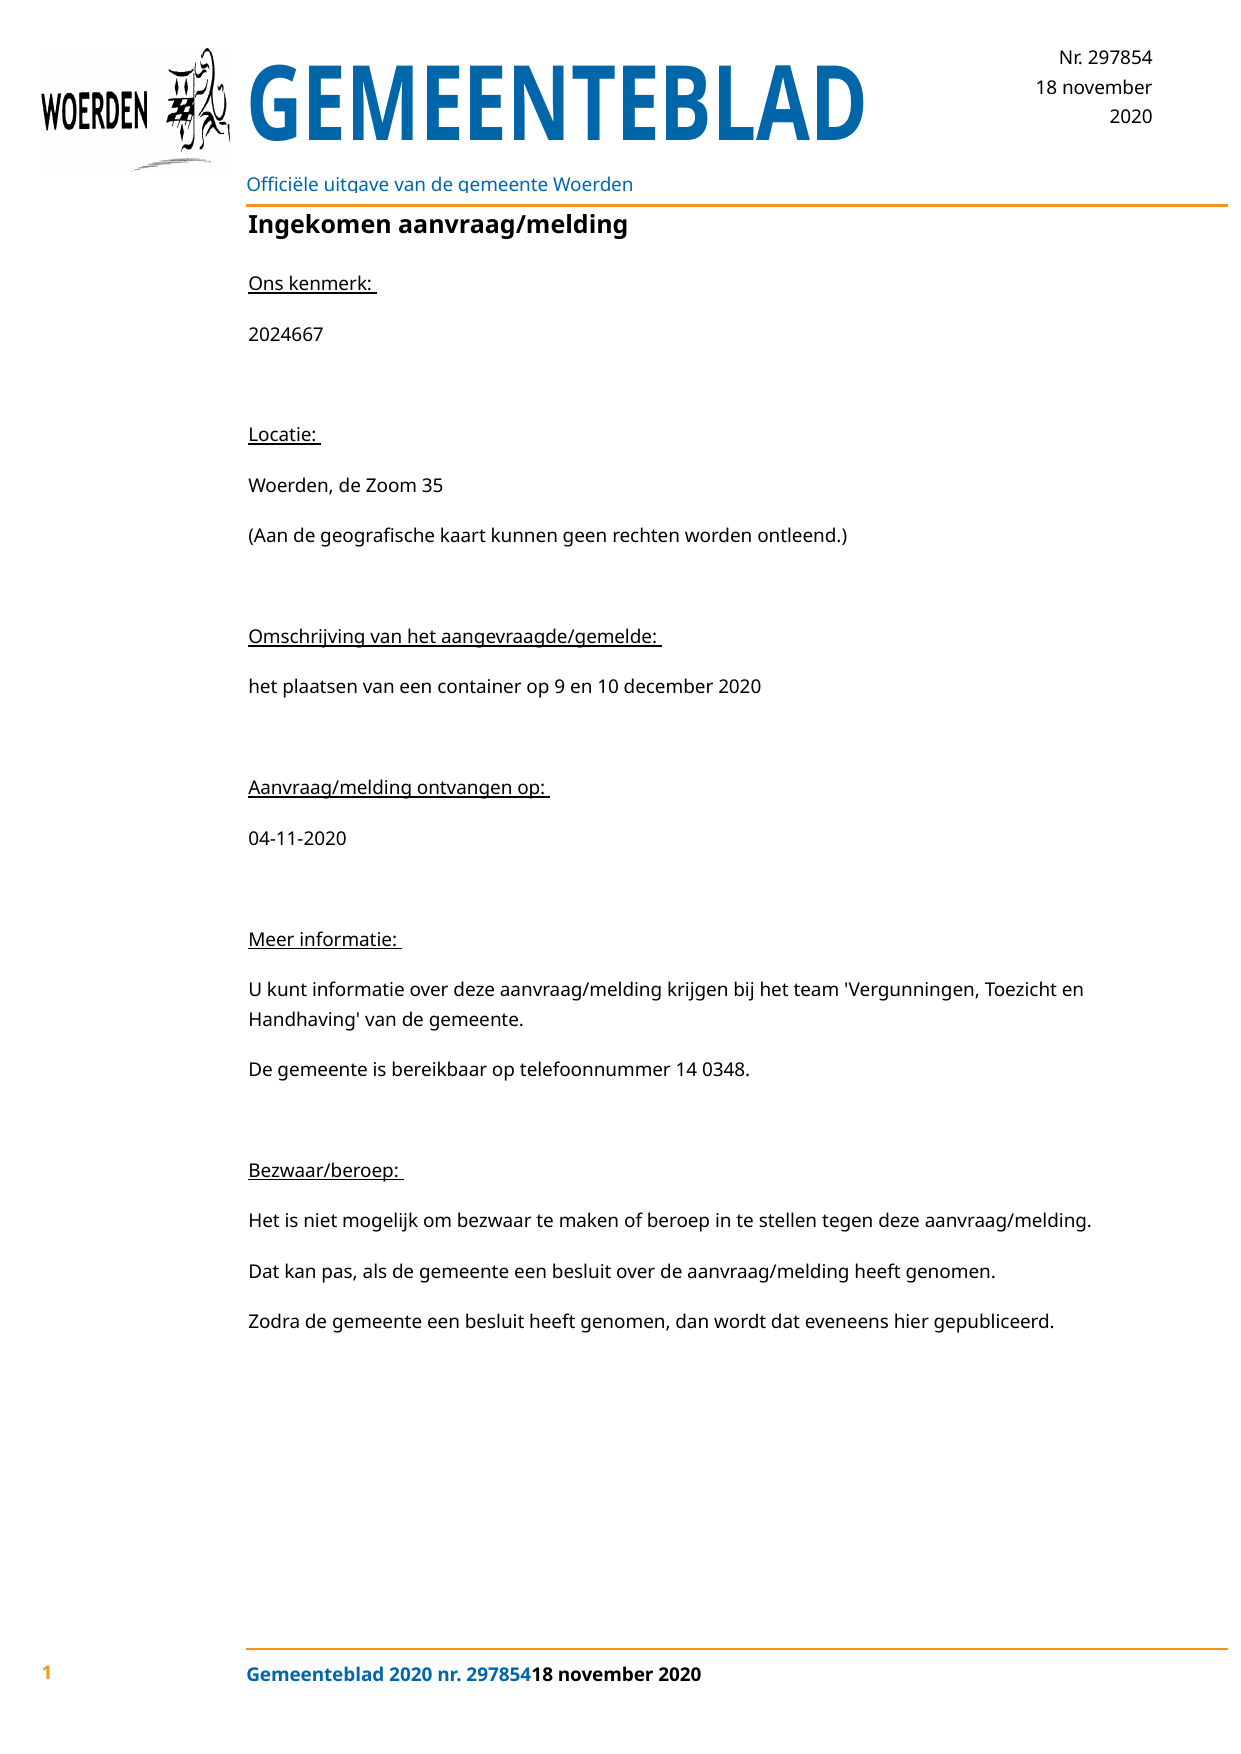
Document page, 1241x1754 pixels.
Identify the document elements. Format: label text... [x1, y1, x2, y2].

text Dat kan pas, als de gemeente een besluit over de aanvraag/melding heeft genomen. [248, 1258, 1152, 1283]
text Ingekomen aanvraag/melding [248, 207, 1152, 241]
text U kunt informatie over deze aanvraag/melding krijgen bij het team 'Vergunningen, Toezicht en Handhaving' van de gemeente. [248, 976, 1152, 1031]
text Zodra de gemeente een besluit heeft genomen, dan wordt dat eveneens hier gepubliceerd. [248, 1308, 1152, 1334]
text het plaatsen van een container op 9 en 10 december 2020 [248, 674, 1152, 699]
text De gemeente is bereikbaar op telefoonnummer 14 0348. [248, 1056, 1152, 1082]
text Locatie: [248, 422, 1152, 447]
text Omschrijving van het aangevraagde/gemelde: [248, 623, 1152, 649]
picture [41, 47, 231, 172]
text 04-11-2020 [248, 825, 1152, 851]
text Aanvraag/melding ontvangen op: [248, 774, 1152, 800]
text 2024667 [248, 321, 1152, 346]
text Het is niet mogelijk om bezwaar te maken of beroep in te stellen tegen deze aanvraag/melding. [248, 1207, 1152, 1233]
text Ons kenmerk: [248, 270, 1152, 296]
text Meer informatie: [248, 926, 1152, 951]
text (Aan de geografische kaart kunnen geen rechten worden ontleend.) [248, 522, 1152, 548]
text Woerden, de Zoom 35 [248, 472, 1152, 498]
text Bezwaar/beroep: [248, 1157, 1152, 1183]
